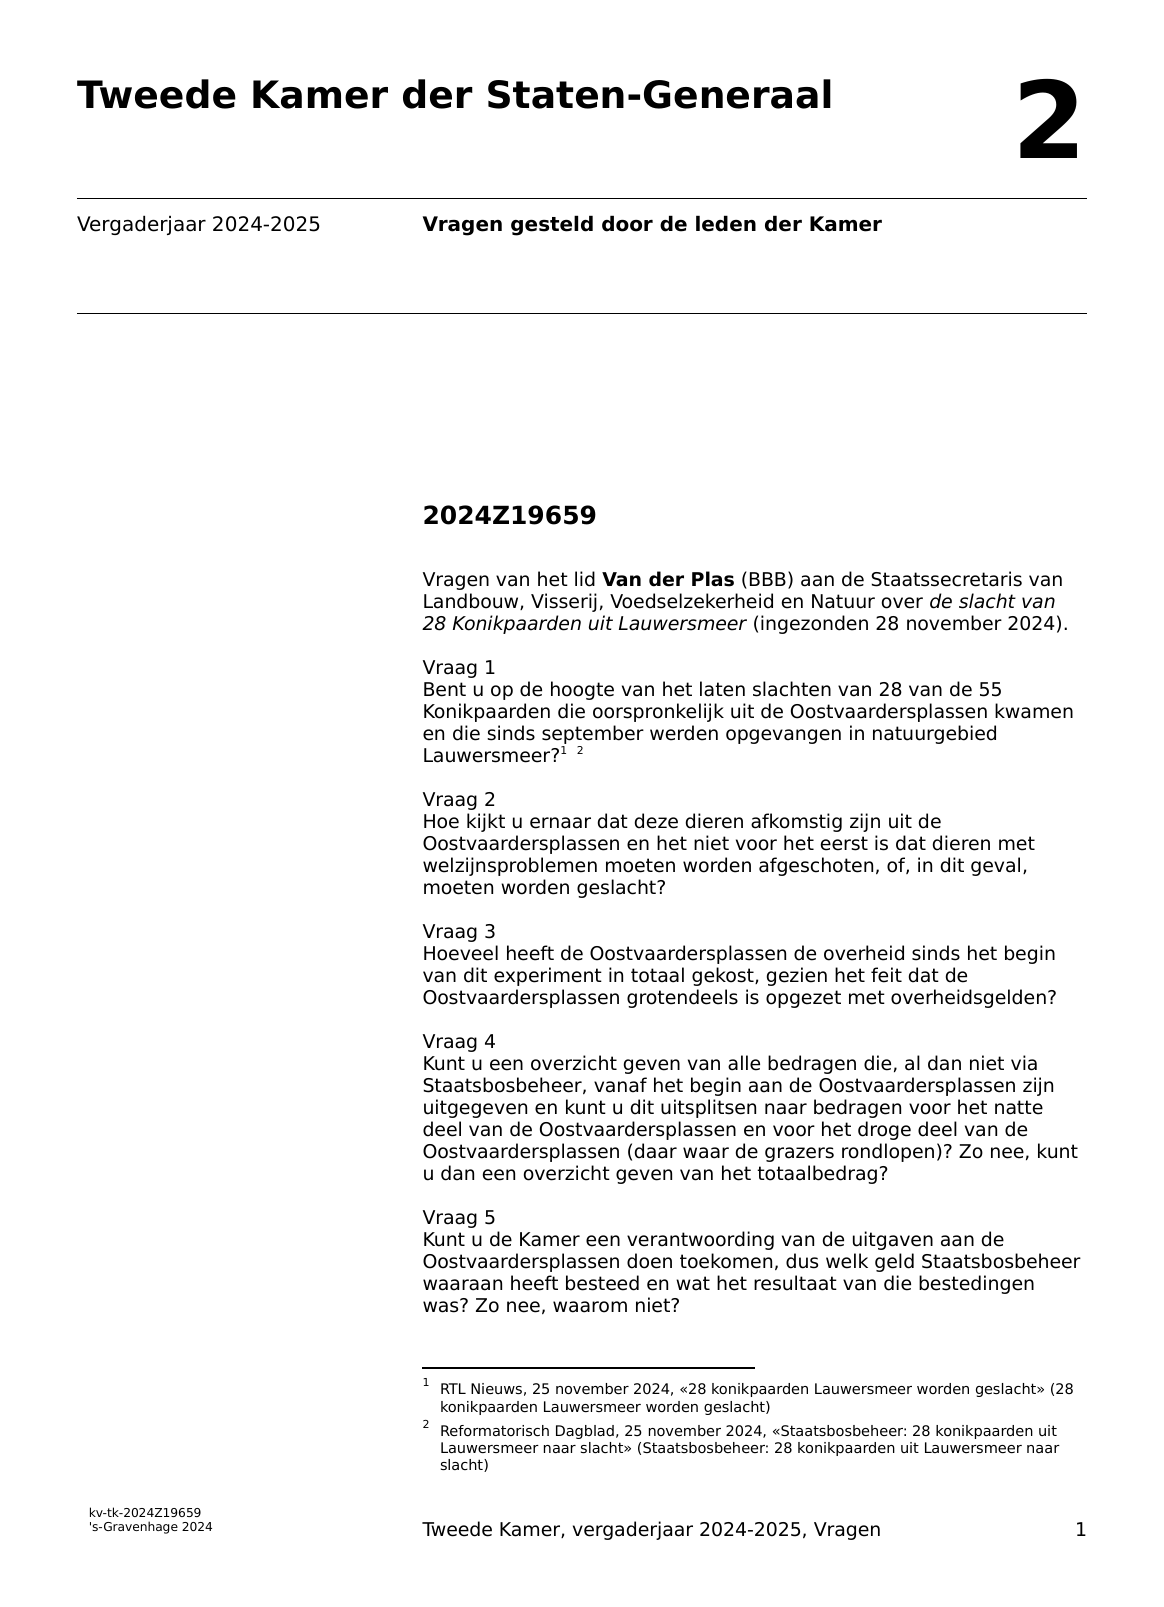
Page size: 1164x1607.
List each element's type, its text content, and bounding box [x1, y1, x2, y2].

text Vraag 1 [422, 657, 1087, 679]
text 2024Z19659 [422, 501, 1087, 531]
text Bent u op de hoogte van het laten slachten van 28 van de 55 Konikpaarden die oorspronkelijk uit de Oostvaardersplassen kwamen en die sinds september werden opgevangen in natuurgebied Lauwersmeer? [422, 679, 1087, 767]
text Vraag 5 [422, 1207, 1087, 1229]
table_header Tweede Kamer der Staten-Generaal [77, 59, 886, 198]
text Vraag 3 [422, 921, 1087, 943]
table_header 2 [886, 59, 1087, 198]
text Hoe kijkt u ernaar dat deze dieren afkomstig zijn uit de Oostvaardersplassen en het niet voor het eerst is dat dieren met welzijnsproblemen moeten worden afgeschoten, of, in dit geval, moeten worden geslacht? [422, 811, 1087, 899]
text Hoeveel heeft de Oostvaardersplassen de overheid sinds het begin van dit experiment in totaal gekost, gezien het feit dat de Oostvaardersplassen grotendeels is opgezet met overheidsgelden? [422, 943, 1087, 1009]
text kv-tk-2024Z19659 [88, 1506, 323, 1520]
table_cell Vergaderjaar 2024-2025 [77, 199, 422, 313]
table_cell Vragen gesteld door de leden der Kamer [422, 199, 1087, 313]
text Reformatorisch Dagblad, 25 november 2024, «Staatsbosbeheer: 28 konikpaarden uit Lauwersmeer naar slacht» (Staatsbosbeheer: 28 konikpaarden uit Lauwersmeer naar slacht) [422, 1418, 1087, 1474]
text 's-Gravenhage 2024 [88, 1520, 323, 1534]
text Vragen van het lid Van der Plas (BBB) aan de Staatssecretaris van Landbouw, Visserij, Voedselzekerheid en Natuur over de slacht van 28 Konikpaarden uit Lauwersmeer (ingezonden 28 november 2024). [422, 569, 1087, 635]
text Vraag 4 [422, 1031, 1087, 1053]
text RTL Nieuws, 25 november 2024, «28 konikpaarden Lauwersmeer worden geslacht» (28 konikpaarden Lauwersmeer worden geslacht) [422, 1377, 1087, 1416]
text Kunt u een overzicht geven van alle bedragen die, al dan niet via Staatsbosbeheer, vanaf het begin aan de Oostvaardersplassen zijn uitgegeven en kunt u dit uitsplitsen naar bedragen voor het natte deel van de Oostvaardersplassen en voor het droge deel van de Oostvaardersplassen (daar waar de grazers rondlopen)? Zo nee, kunt u dan een overzicht geven van het totaalbedrag? [422, 1053, 1087, 1185]
text Vraag 2 [422, 789, 1087, 811]
text Kunt u de Kamer een verantwoording van de uitgaven aan de Oostvaardersplassen doen toekomen, dus welk geld Staatsbosbeheer waaraan heeft besteed en wat het resultaat van die bestedingen was? Zo nee, waarom niet? [422, 1229, 1087, 1317]
